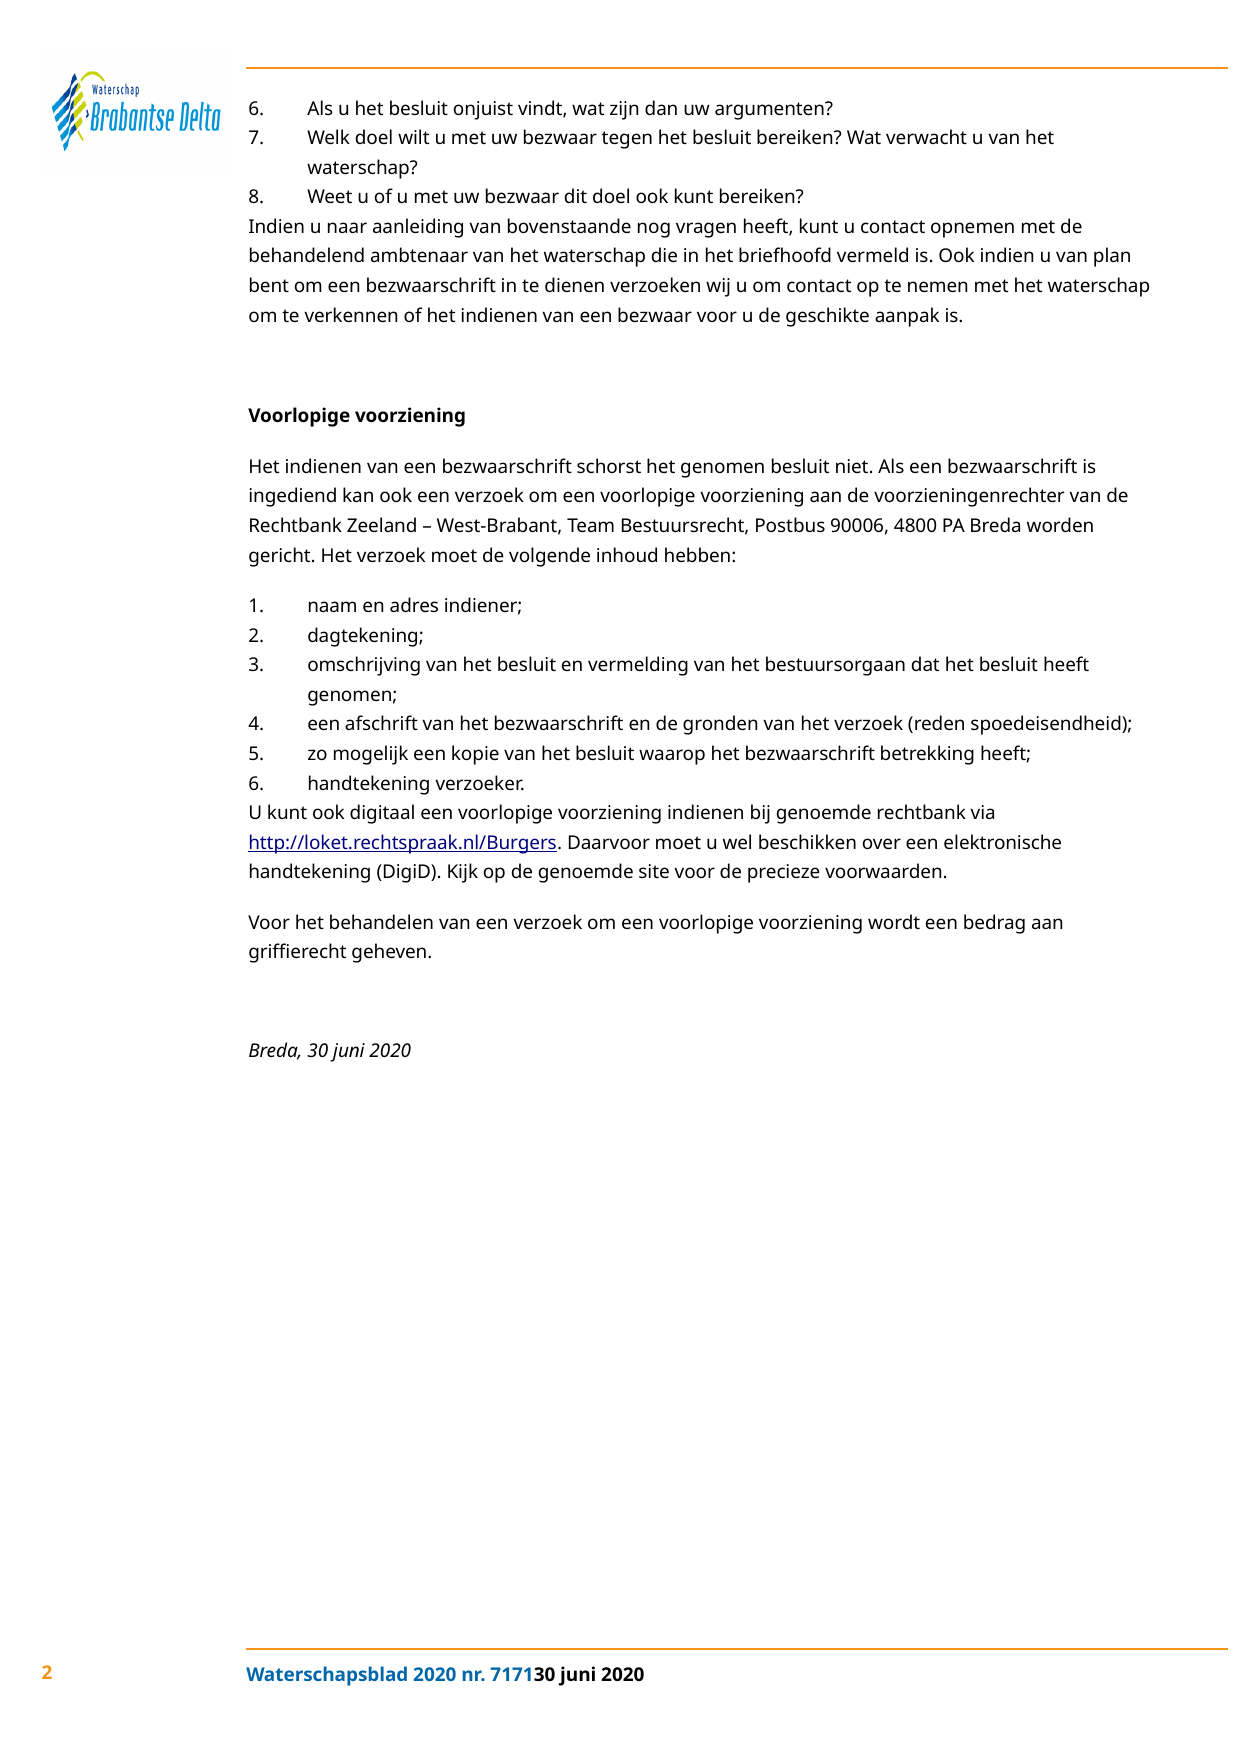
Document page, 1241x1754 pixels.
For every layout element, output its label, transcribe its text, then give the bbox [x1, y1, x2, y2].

list omschrijving van het besluit en vermelding van het bestuursorgaan dat het besluit heeft genomen; [248, 651, 1152, 707]
list naam en adres indiener; [248, 592, 1152, 618]
text Het indienen van een bezwaarschrift schorst het genomen besluit niet. Als een bezwaarschrift is ingediend kan ook een verzoek om een voorlopige voorziening aan de voorzieningenrechter van de Rechtbank Zeeland – West-Brabant, Team Bestuursrecht, Postbus 90006, 4800 PA Breda worden gericht. Het verzoek moet de volgende inhoud hebben: [248, 453, 1152, 568]
list Welk doel wilt u met uw bezwaar tegen het besluit bereiken? Wat verwacht u van het waterschap? [248, 124, 1152, 180]
text Voorlopige voorziening [248, 403, 1152, 428]
text Breda, 30 juni 2020 [248, 1037, 1152, 1062]
list een afschrift van het bezwaarschrift en de gronden van het verzoek (reden spoedeisendheid); [248, 711, 1152, 736]
text U kunt ook digitaal een voorlopige voorziening indienen bij genoemde rechtbank via http://loket.rechtspraak.nl/Burgers. Daarvoor moet u wel beschikken over een elektronische handtekening (DigiD). Kijk op de genoemde site voor de precieze voorwaarden. [248, 799, 1152, 884]
list Weet u of u met uw bezwaar dit doel ook kunt bereiken? [248, 183, 1152, 209]
text Voor het behandelen van een verzoek om een voorlopige voorziening wordt een bedrag aan griffierecht geheven. [248, 909, 1152, 964]
text Indien u naar aanleiding van bovenstaande nog vragen heeft, kunt u contact opnemen met de behandelend ambtenaar van het waterschap die in het briefhoofd vermeld is. Ook indien u van plan bent om een bezwaarschrift in te dienen verzoeken wij u om contact op te nemen met het waterschap om te verkennen of het indienen van een bezwaar voor u de geschikte aanpak is. [248, 213, 1152, 328]
list handtekening verzoeker. [248, 770, 1152, 796]
list zo mogelijk een kopie van het besluit waarop het bezwaarschrift betrekking heeft; [248, 740, 1152, 766]
list dagtekening; [248, 622, 1152, 648]
list Als u het besluit onjuist vindt, wat zijn dan uw argumenten? [248, 95, 1152, 121]
picture [41, 47, 231, 172]
